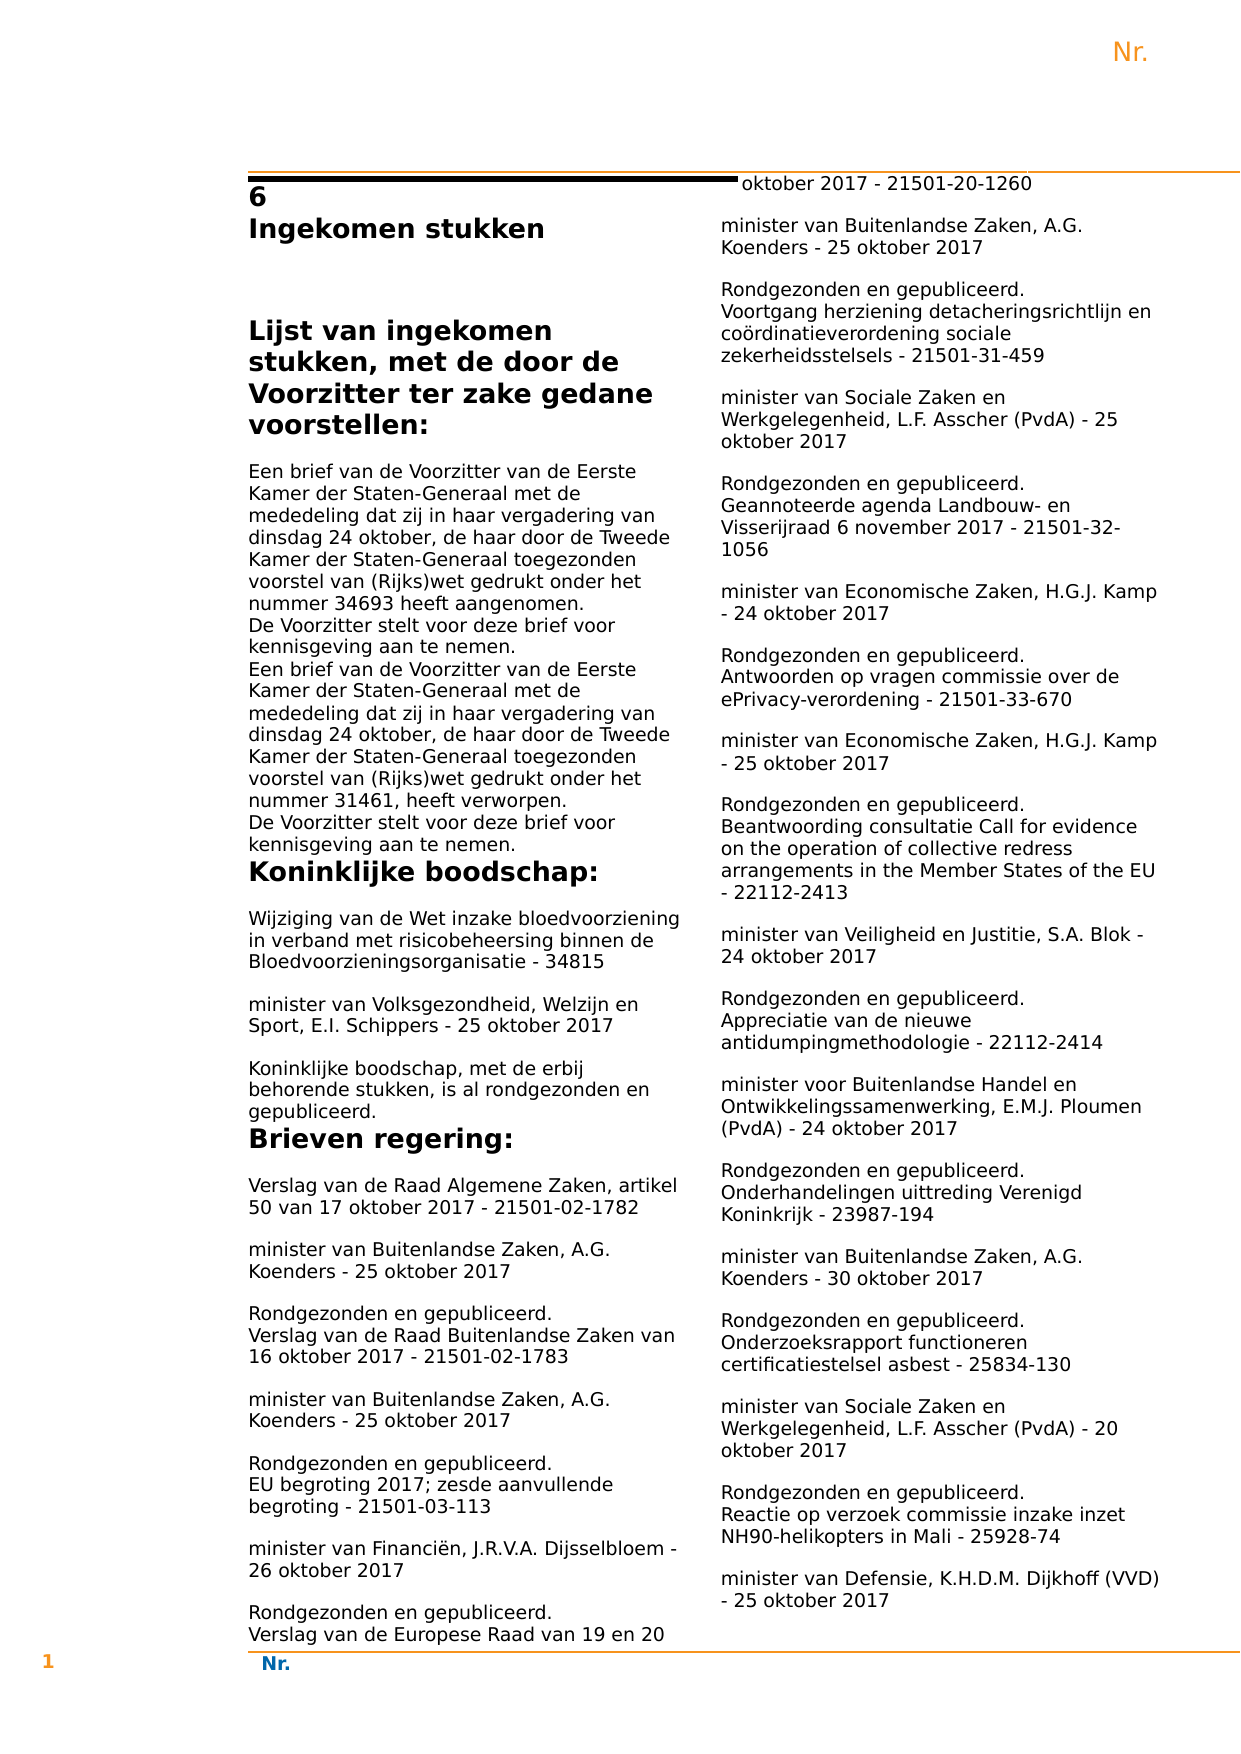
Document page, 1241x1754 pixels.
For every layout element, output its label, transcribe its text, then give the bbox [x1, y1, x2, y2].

text Rondgezonden en gepubliceerd. [248, 1452, 691, 1474]
text Een brief van de Voorzitter van de Eerste Kamer der Staten-Generaal met de mededeling dat zij in haar vergadering van dinsdag 24 oktober, de haar door de Tweede Kamer der Staten-Generaal toegezonden voorstel van (Rijks)wet gedrukt onder het nummer 34693 heeft aangenomen. [248, 461, 691, 614]
text Een brief van de Voorzitter van de Eerste Kamer der Staten-Generaal met de mededeling dat zij in haar vergadering van dinsdag 24 oktober, de haar door de Tweede Kamer der Staten-Generaal toegezonden voorstel van (Rijks)wet gedrukt onder het nummer 31461, heeft verworpen. [248, 658, 691, 812]
text Rondgezonden en gepubliceerd. [721, 279, 1163, 301]
text Geannoteerde agenda Landbouw- en Visserijraad 6 november 2017 - 21501-32-1056 [721, 494, 1163, 561]
text Rondgezonden en gepubliceerd. [721, 473, 1163, 494]
text Rondgezonden en gepubliceerd. [721, 1482, 1163, 1504]
text minister van Financiën, J.R.V.A. Dijsselbloem - 26 oktober 2017 [248, 1538, 691, 1582]
text Verslag van de Europese Raad van 19 en 20 [248, 1624, 691, 1646]
text minister van Buitenlandse Zaken, A.G. Koenders - 25 oktober 2017 [248, 1388, 691, 1432]
text minister van Veiligheid en Justitie, S.A. Blok - 24 oktober 2017 [721, 924, 1163, 968]
title Koninklijke boodschap: [248, 856, 691, 887]
text Onderhandelingen uittreding Verenigd Koninkrijk - 23987-194 [721, 1182, 1163, 1226]
text minister van Economische Zaken, H.G.J. Kamp - 25 oktober 2017 [721, 730, 1163, 774]
text Beantwoording consultatie Call for evidence on the operation of collective redress arrangements in the Member States of the EU - 22112-2413 [721, 816, 1163, 904]
text oktober 2017 - 21501-20-1260 [721, 173, 1163, 195]
text Reactie op verzoek commissie inzake inzet NH90-helikopters in Mali - 25928-74 [721, 1504, 1163, 1548]
text minister van Defensie, K.H.D.M. Dijkhoff (VVD) - 25 oktober 2017 [721, 1568, 1163, 1612]
text EU begroting 2017; zesde aanvullende begroting - 21501-03-113 [248, 1474, 691, 1518]
text minister van Volksgezondheid, Welzijn en Sport, E.I. Schippers - 25 oktober 2017 [248, 993, 691, 1037]
text Rondgezonden en gepubliceerd. [248, 1302, 691, 1324]
title 6 Ingekomen stukken [248, 182, 691, 244]
text minister van Buitenlandse Zaken, A.G. Koenders - 25 oktober 2017 [248, 1238, 691, 1282]
text Onderzoeksrapport functioneren certificatiestelsel asbest - 25834-130 [721, 1332, 1163, 1376]
text Wijziging van de Wet inzake bloedvoorziening in verband met risicobeheersing binnen de Bloedvoorzieningsorganisatie - 34815 [248, 907, 691, 973]
text Rondgezonden en gepubliceerd. [721, 794, 1163, 816]
text Koninklijke boodschap, met de erbij behorende stukken, is al rondgezonden en gepubliceerd. [248, 1057, 691, 1123]
text Rondgezonden en gepubliceerd. [721, 988, 1163, 1010]
text Rondgezonden en gepubliceerd. [248, 1602, 691, 1624]
text Antwoorden op vragen commissie over de ePrivacy-verordening - 21501-33-670 [721, 666, 1163, 710]
text De Voorzitter stelt voor deze brief voor kennisgeving aan te nemen. [248, 812, 691, 856]
text minister van Sociale Zaken en Werkgelegenheid, L.F. Asscher (PvdA) - 25 oktober 2017 [721, 387, 1163, 453]
title Lijst van ingekomen stukken, met de door de Voorzitter ter zake gedane voorstellen: [248, 316, 691, 441]
text minister van Economische Zaken, H.G.J. Kamp - 24 oktober 2017 [721, 581, 1163, 624]
text minister van Buitenlandse Zaken, A.G. Koenders - 25 oktober 2017 [721, 215, 1163, 259]
text minister van Sociale Zaken en Werkgelegenheid, L.F. Asscher (PvdA) - 20 oktober 2017 [721, 1396, 1163, 1462]
text Rondgezonden en gepubliceerd. [721, 1310, 1163, 1332]
text Rondgezonden en gepubliceerd. [721, 644, 1163, 666]
text minister voor Buitenlandse Handel en Ontwikkelingssamenwerking, E.M.J. Ploumen (PvdA) - 24 oktober 2017 [721, 1074, 1163, 1140]
text Appreciatie van de nieuwe antidumpingmethodologie - 22112-2414 [721, 1010, 1163, 1054]
text Voortgang herziening detacheringsrichtlijn en coördinatieverordening sociale zekerheidsstelsels - 21501-31-459 [721, 301, 1163, 367]
text Rondgezonden en gepubliceerd. [721, 1160, 1163, 1182]
text De Voorzitter stelt voor deze brief voor kennisgeving aan te nemen. [248, 614, 691, 658]
text Verslag van de Raad Buitenlandse Zaken van 16 oktober 2017 - 21501-02-1783 [248, 1324, 691, 1368]
text minister van Buitenlandse Zaken, A.G. Koenders - 30 oktober 2017 [721, 1246, 1163, 1290]
text Verslag van de Raad Algemene Zaken, artikel 50 van 17 oktober 2017 - 21501-02-1782 [248, 1174, 691, 1218]
title Brieven regering: [248, 1123, 691, 1154]
